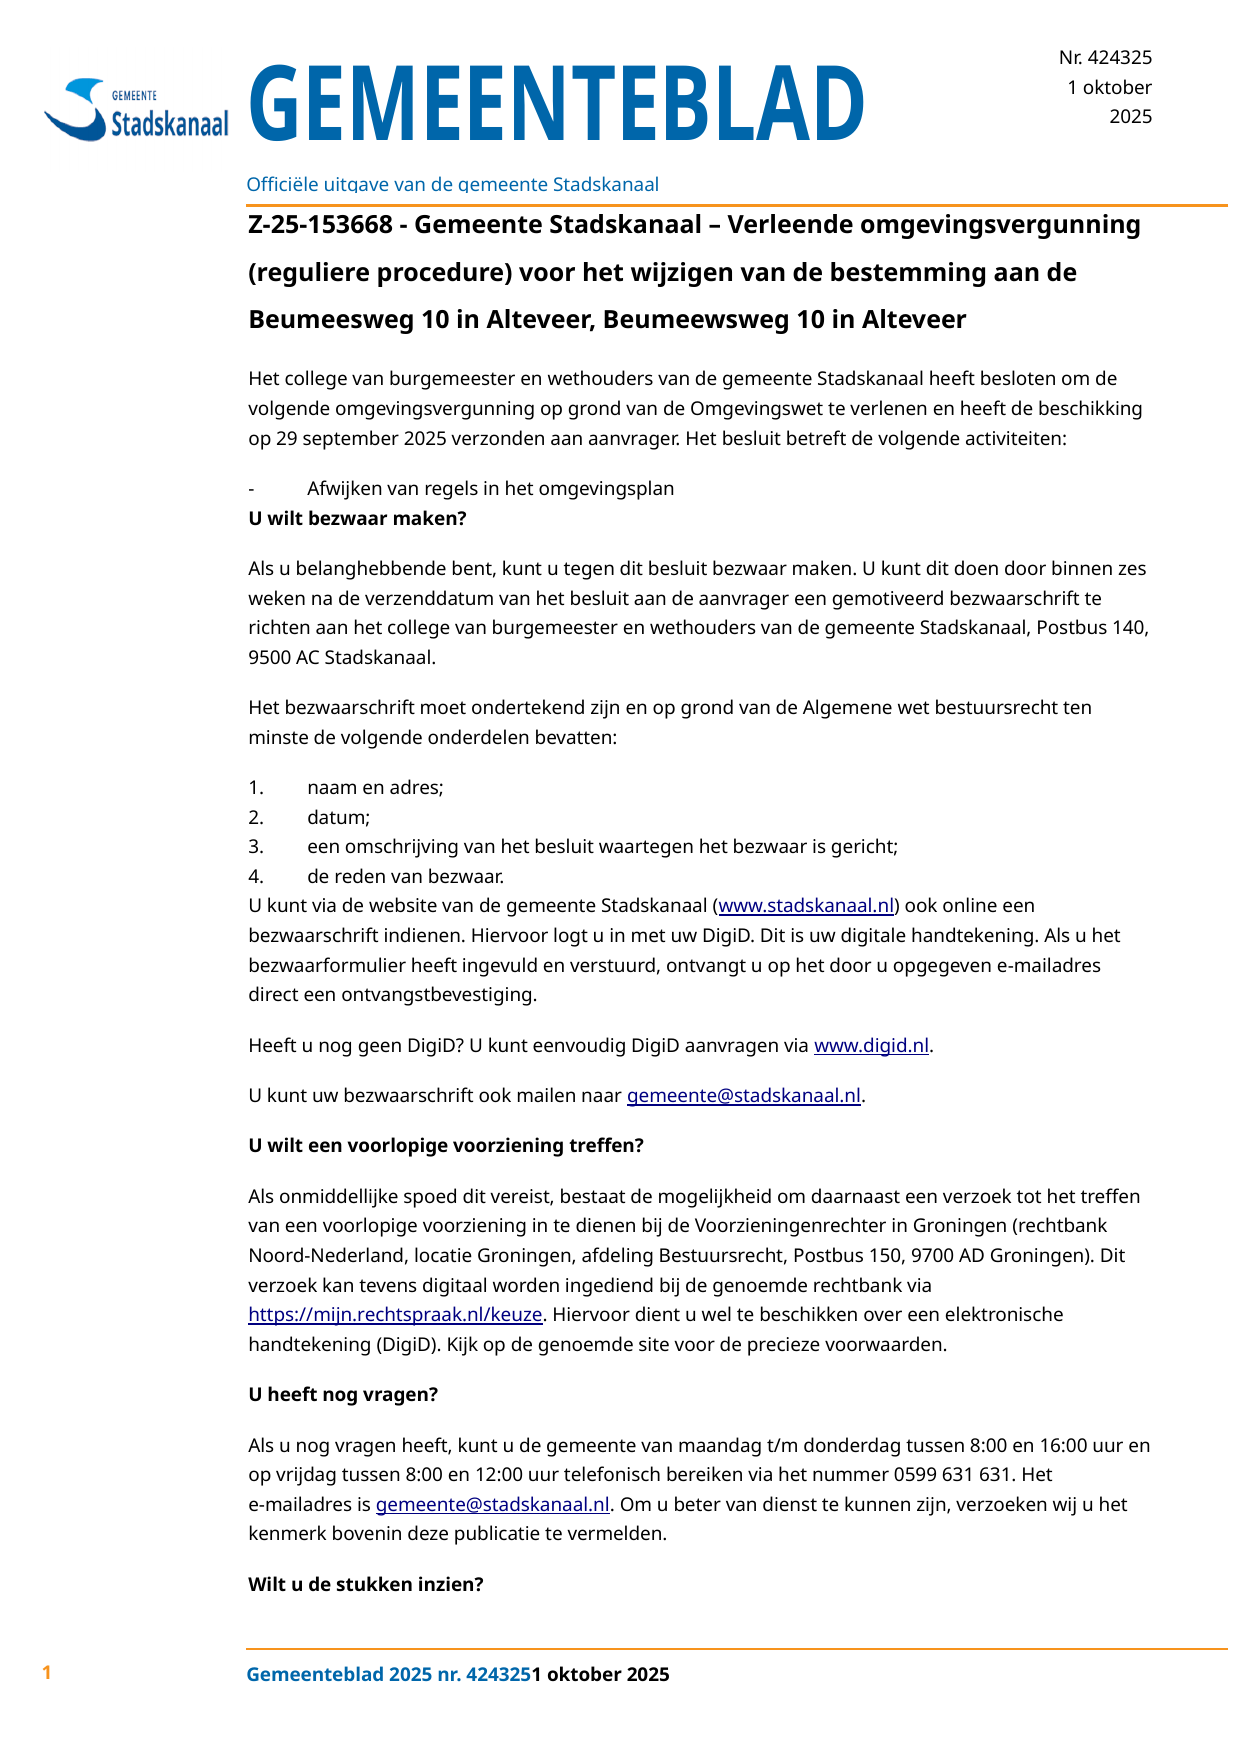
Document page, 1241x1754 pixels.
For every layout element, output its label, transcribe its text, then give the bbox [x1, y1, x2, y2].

text Als onmiddellijke spoed dit vereist, bestaat de mogelijkheid om daarnaast een verzoek tot het treffen van een voorlopige voorziening in te dienen bij de Voorzieningenrechter in Groningen (rechtbank Noord-Nederland, locatie Groningen, afdeling Bestuursrecht, Postbus 150, 9700 AD Groningen). Dit verzoek kan tevens digitaal worden ingediend bij de genoemde rechtbank via https://mijn.rechtspraak.nl/keuze. Hiervoor dient u wel te beschikken over een elektronische handtekening (DigiD). Kijk op de genoemde site voor de precieze voorwaarden. [248, 1183, 1152, 1357]
text Wilt u de stukken inzien? [248, 1571, 1152, 1597]
text U kunt uw bezwaarschrift ook mailen naar gemeente@stadskanaal.nl. [248, 1082, 1152, 1108]
text Heeft u nog geen DigiD? U kunt eenvoudig DigiD aanvragen via www.digid.nl. [248, 1032, 1152, 1057]
text U wilt een voorlopige voorziening treffen? [248, 1133, 1152, 1158]
text Als u nog vragen heeft, kunt u de gemeente van maandag t/m donderdag tussen 8:00 en 16:00 uur en op vrijdag tussen 8:00 en 12:00 uur telefonisch bereiken via het nummer 0599 631 631. Het e‑mailadres is gemeente@stadskanaal.nl. Om u beter van dienst te kunnen zijn, verzoeken wij u het kenmerk bovenin deze publicatie te vermelden. [248, 1432, 1152, 1546]
text U wilt bezwaar maken? [248, 505, 1152, 530]
text U heeft nog vragen? [248, 1381, 1152, 1407]
list datum; [248, 804, 1152, 829]
text Als u belanghebbende bent, kunt u tegen dit besluit bezwaar maken. U kunt dit doen door binnen zes weken na de verzenddatum van het besluit aan de aanvrager een gemotiveerd bezwaarschrift te richten aan het college van burgemeester en wethouders van de gemeente Stadskanaal, Postbus 140, 9500 AC Stadskanaal. [248, 555, 1152, 669]
picture [41, 47, 231, 172]
text Z-25-153668 - Gemeente Stadskanaal – Verleende omgevingsvergunning (reguliere procedure) voor het wijzigen van de bestemming aan de Beumeesweg 10 in Alteveer, Beumeewsweg 10 in Alteveer [248, 207, 1152, 336]
list naam en adres; [248, 774, 1152, 800]
text Het bezwaarschrift moet ondertekend zijn en op grond van de Algemene wet bestuursrecht ten minste de volgende onderdelen bevatten: [248, 694, 1152, 749]
list Afwijken van regels in het omgevingsplan [248, 475, 1152, 501]
text Het college van burgemeester en wethouders van de gemeente Stadskanaal heeft besloten om de volgende omgevingsvergunning op grond van de Omgevingswet te verlenen en heeft de beschikking op 29 september 2025 verzonden aan aanvrager. Het besluit betreft de volgende activiteiten: [248, 366, 1152, 450]
text U kunt via de website van de gemeente Stadskanaal (www.stadskanaal.nl) ook online een bezwaarschrift indienen. Hiervoor logt u in met uw DigiD. Dit is uw digitale handtekening. Als u het bezwaarformulier heeft ingevuld en verstuurd, ontvangt u op het door u opgegeven e‑mailadres direct een ontvangstbevestiging. [248, 893, 1152, 1007]
list de reden van bezwaar. [248, 863, 1152, 889]
list een omschrijving van het besluit waartegen het bezwaar is gericht; [248, 833, 1152, 859]
